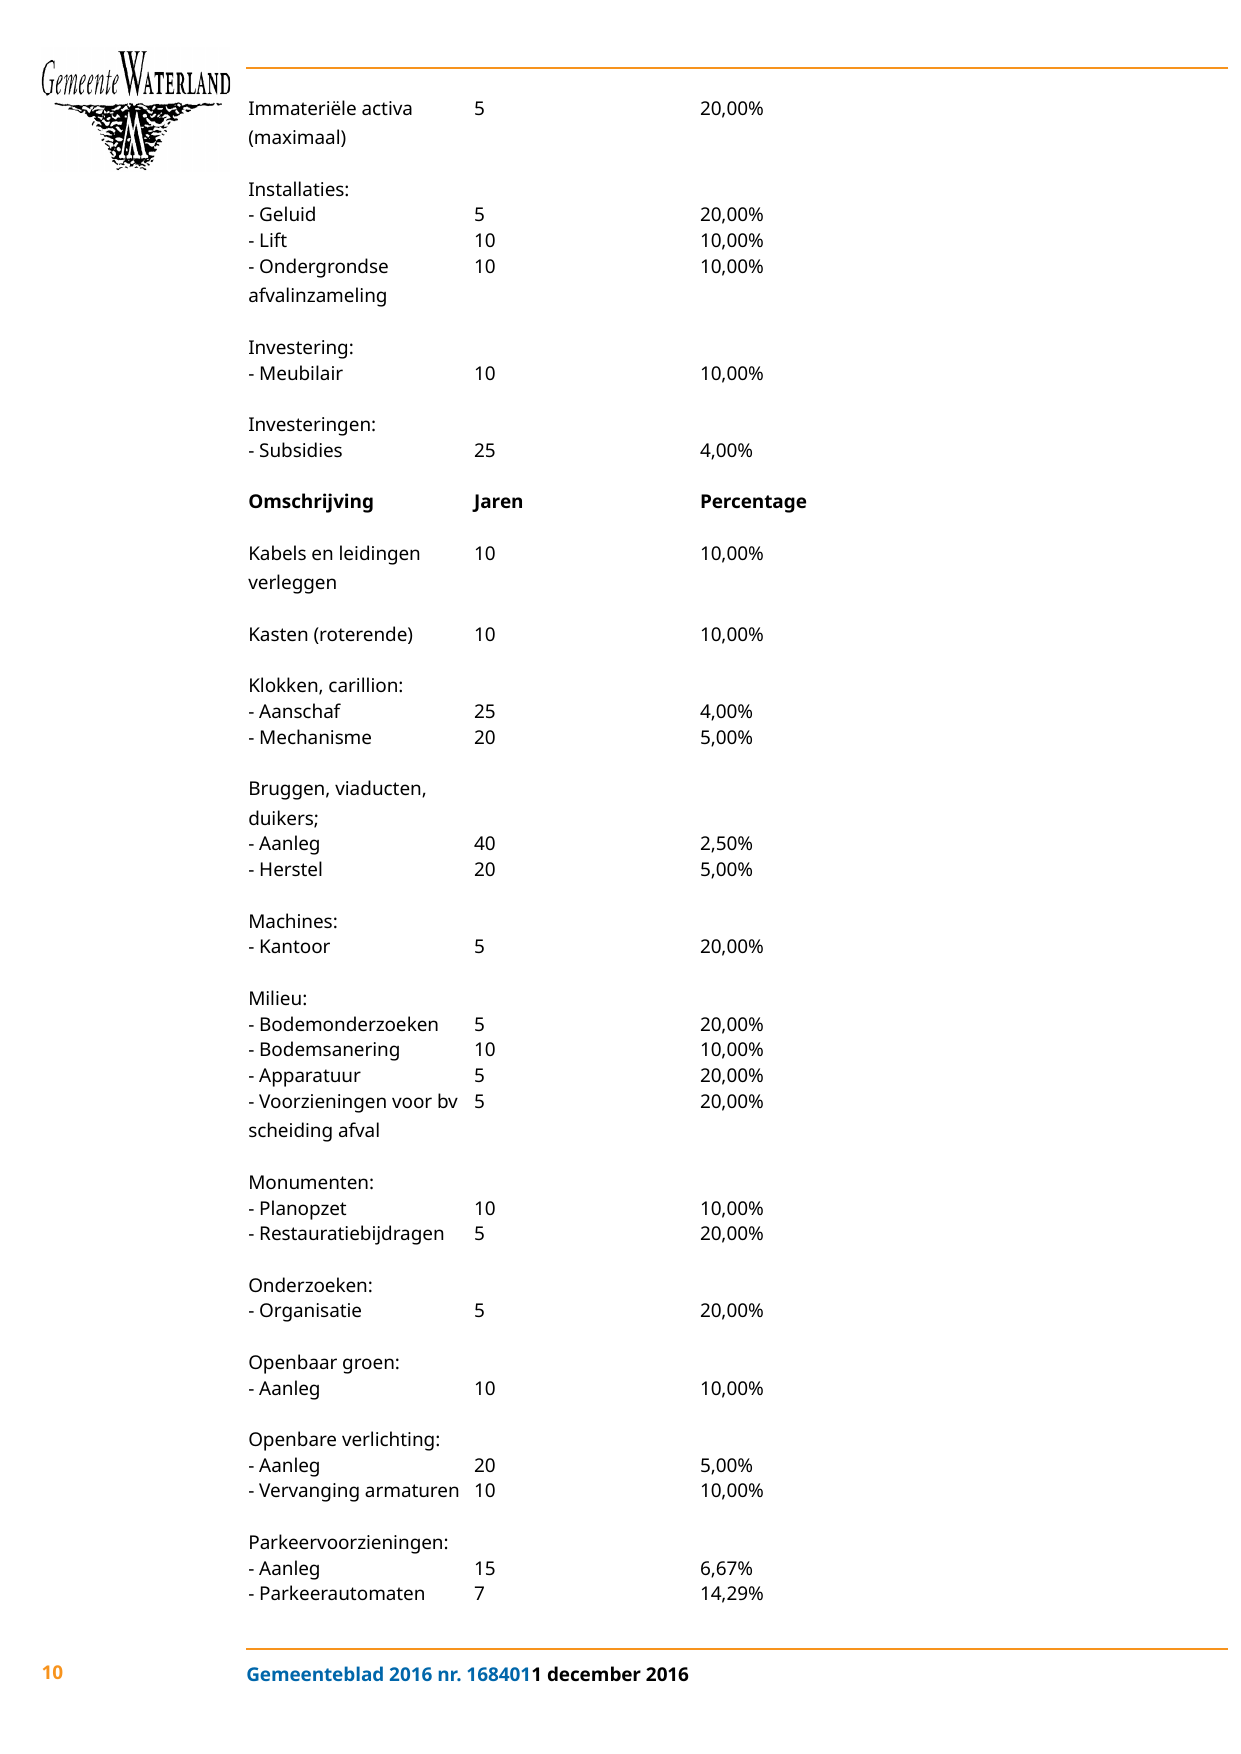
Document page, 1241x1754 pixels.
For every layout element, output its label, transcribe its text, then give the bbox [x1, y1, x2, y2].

table_cell [926, 308, 1152, 334]
table_cell 5 [474, 95, 700, 150]
table_cell [700, 411, 926, 437]
table_cell 10 [474, 1478, 700, 1503]
table_cell [474, 1401, 700, 1426]
table_cell 20,00% [700, 1011, 926, 1036]
table_cell [700, 1169, 926, 1195]
table_cell - Voorzieningen voor bv scheiding afval [248, 1088, 474, 1143]
table_cell [700, 308, 926, 334]
table_cell [700, 673, 926, 698]
table_cell [248, 514, 474, 540]
table_cell [474, 985, 700, 1011]
table_cell Immateriële activa (maximaal) [248, 95, 474, 150]
table_cell [248, 1323, 474, 1349]
table_cell [474, 411, 700, 437]
table_cell - Aanleg [248, 1555, 474, 1581]
table_cell 20,00% [700, 1088, 926, 1143]
table_cell 40 [474, 831, 700, 856]
table_cell 20,00% [700, 1298, 926, 1323]
table_cell [926, 959, 1152, 985]
table_cell 10 [474, 1195, 700, 1220]
table_cell 6,67% [700, 1555, 926, 1581]
table_cell - Geluid [248, 202, 474, 227]
table_cell [700, 334, 926, 360]
table_cell Openbaar groen: [248, 1349, 474, 1375]
table_cell 10,00% [700, 253, 926, 308]
table_cell [248, 308, 474, 334]
table_cell [700, 1504, 926, 1529]
table_cell Omschrijving [248, 489, 474, 514]
table_cell - Organisatie [248, 1298, 474, 1323]
table_cell [248, 1504, 474, 1529]
table_cell [474, 176, 700, 202]
table_cell [248, 959, 474, 985]
table_cell [474, 959, 700, 985]
table_cell Installaties: [248, 176, 474, 202]
table_cell [700, 1272, 926, 1298]
table_cell [248, 463, 474, 488]
table_cell [474, 647, 700, 672]
table_cell - Bodemsanering [248, 1036, 474, 1062]
table_cell 20,00% [700, 95, 926, 150]
table_cell [700, 1143, 926, 1169]
table_cell 2,50% [700, 831, 926, 856]
table_cell Investering: [248, 334, 474, 360]
table_cell Machines: [248, 908, 474, 933]
table_cell Milieu: [248, 985, 474, 1011]
table_cell - Aanleg [248, 831, 474, 856]
table_cell - Herstel [248, 856, 474, 882]
table_cell [926, 595, 1152, 621]
table_cell 5 [474, 1088, 700, 1143]
table_cell [474, 150, 700, 176]
table_cell 10 [474, 1375, 700, 1401]
table_cell 20,00% [700, 1062, 926, 1088]
table_cell Investeringen: [248, 411, 474, 437]
table_cell [700, 514, 926, 540]
table_cell Percentage [700, 489, 926, 514]
table_cell [248, 595, 474, 621]
table_cell [926, 150, 1152, 176]
table_cell [474, 1323, 700, 1349]
table_cell [474, 1169, 700, 1195]
table_cell [474, 1529, 700, 1555]
table_cell 25 [474, 437, 700, 463]
table_cell [700, 176, 926, 202]
table_cell - Meubilair [248, 360, 474, 386]
table_cell [474, 334, 700, 360]
table_cell 10,00% [700, 1036, 926, 1062]
table_cell Bruggen, viaducten, duikers; [248, 775, 474, 831]
table_cell - Vervanging armaturen [248, 1478, 474, 1503]
table_cell [248, 750, 474, 775]
table_cell [700, 1349, 926, 1375]
table_cell 20,00% [700, 934, 926, 959]
table_cell 10 [474, 360, 700, 386]
table_cell Kasten (roterende) [248, 621, 474, 647]
table_cell [474, 1504, 700, 1529]
table_cell [926, 882, 1152, 908]
table_cell [700, 1529, 926, 1555]
table_cell 15 [474, 1555, 700, 1581]
table_cell [926, 386, 1152, 411]
table_cell 4,00% [700, 698, 926, 724]
table_cell Parkeervoorzieningen: [248, 1529, 474, 1555]
table_cell [474, 595, 700, 621]
table_cell 10 [474, 253, 700, 308]
table_cell - Lift [248, 227, 474, 253]
table_cell [474, 514, 700, 540]
table_cell [700, 1323, 926, 1349]
table_cell - Mechanisme [248, 724, 474, 749]
table_cell 10,00% [700, 1195, 926, 1220]
table_cell [700, 750, 926, 775]
table_cell [926, 647, 1152, 672]
table_cell [248, 882, 474, 908]
table_cell [474, 1143, 700, 1169]
table_cell [474, 908, 700, 933]
table_cell [700, 1246, 926, 1272]
table_cell [474, 750, 700, 775]
table_cell [474, 882, 700, 908]
table_cell 10,00% [700, 1478, 926, 1503]
table_cell [248, 1246, 474, 1272]
table_cell 5 [474, 1220, 700, 1246]
table_cell 10 [474, 1036, 700, 1062]
table_cell 10,00% [700, 621, 926, 647]
table_cell - Subsidies [248, 437, 474, 463]
table_cell [474, 308, 700, 334]
table_cell - Ondergrondse afvalinzameling [248, 253, 474, 308]
table_cell - Bodemonderzoeken [248, 1011, 474, 1036]
table_cell Kabels en leidingen verleggen [248, 540, 474, 595]
table_cell [474, 1349, 700, 1375]
table_cell 5,00% [700, 724, 926, 749]
table_cell 20,00% [700, 202, 926, 227]
table_cell 7 [474, 1581, 700, 1606]
table_cell 10,00% [700, 360, 926, 386]
table_cell [700, 647, 926, 672]
table_cell - Parkeerautomaten [248, 1581, 474, 1606]
table_cell 5 [474, 1298, 700, 1323]
table_cell - Aanleg [248, 1452, 474, 1478]
table_cell [926, 1401, 1152, 1426]
table_cell [700, 775, 926, 831]
table_cell - Aanschaf [248, 698, 474, 724]
table_cell [248, 386, 474, 411]
table_cell [700, 463, 926, 488]
table_cell - Kantoor [248, 934, 474, 959]
table_cell [700, 908, 926, 933]
table_cell Onderzoeken: [248, 1272, 474, 1298]
picture [41, 47, 231, 172]
table_cell [926, 1504, 1152, 1529]
table_cell Openbare verlichting: [248, 1426, 474, 1452]
table_cell [700, 595, 926, 621]
table_cell 5,00% [700, 856, 926, 882]
table_cell [926, 1143, 1152, 1169]
table_cell 5 [474, 202, 700, 227]
table_cell 10,00% [700, 227, 926, 253]
table_cell - Restauratiebijdragen [248, 1220, 474, 1246]
table_cell [474, 1272, 700, 1298]
table_cell [248, 1401, 474, 1426]
table_cell [474, 1426, 700, 1452]
table_cell 5,00% [700, 1452, 926, 1478]
table_cell [700, 386, 926, 411]
table_cell [700, 150, 926, 176]
table_cell [926, 1246, 1152, 1272]
table_cell 4,00% [700, 437, 926, 463]
table_cell 20 [474, 856, 700, 882]
table_cell 5 [474, 934, 700, 959]
table_cell [700, 959, 926, 985]
table_cell [700, 985, 926, 1011]
table_cell 20,00% [700, 1220, 926, 1246]
table_cell [248, 150, 474, 176]
table_cell 5 [474, 1062, 700, 1088]
table_cell [926, 750, 1152, 775]
table_cell [700, 1426, 926, 1452]
table_cell Monumenten: [248, 1169, 474, 1195]
table_cell 5 [474, 1011, 700, 1036]
table_cell Klokken, carillion: [248, 673, 474, 698]
table_cell [700, 882, 926, 908]
table_cell [474, 775, 700, 831]
table_cell [248, 647, 474, 672]
table_cell 20 [474, 724, 700, 749]
table_cell Jaren [474, 489, 700, 514]
table_cell 10,00% [700, 1375, 926, 1401]
table_cell - Planopzet [248, 1195, 474, 1220]
table_cell [248, 1143, 474, 1169]
table_cell [926, 1323, 1152, 1349]
table_cell 10 [474, 540, 700, 595]
table_cell [700, 1401, 926, 1426]
table_cell 10,00% [700, 540, 926, 595]
table_cell 10 [474, 227, 700, 253]
table_cell - Apparatuur [248, 1062, 474, 1088]
table_cell [474, 673, 700, 698]
table_cell - Aanleg [248, 1375, 474, 1401]
table_cell 25 [474, 698, 700, 724]
table_cell 14,29% [700, 1581, 926, 1606]
table_cell 20 [474, 1452, 700, 1478]
table_cell [474, 463, 700, 488]
table_cell [474, 1246, 700, 1272]
table_cell [474, 386, 700, 411]
table_cell 10 [474, 621, 700, 647]
